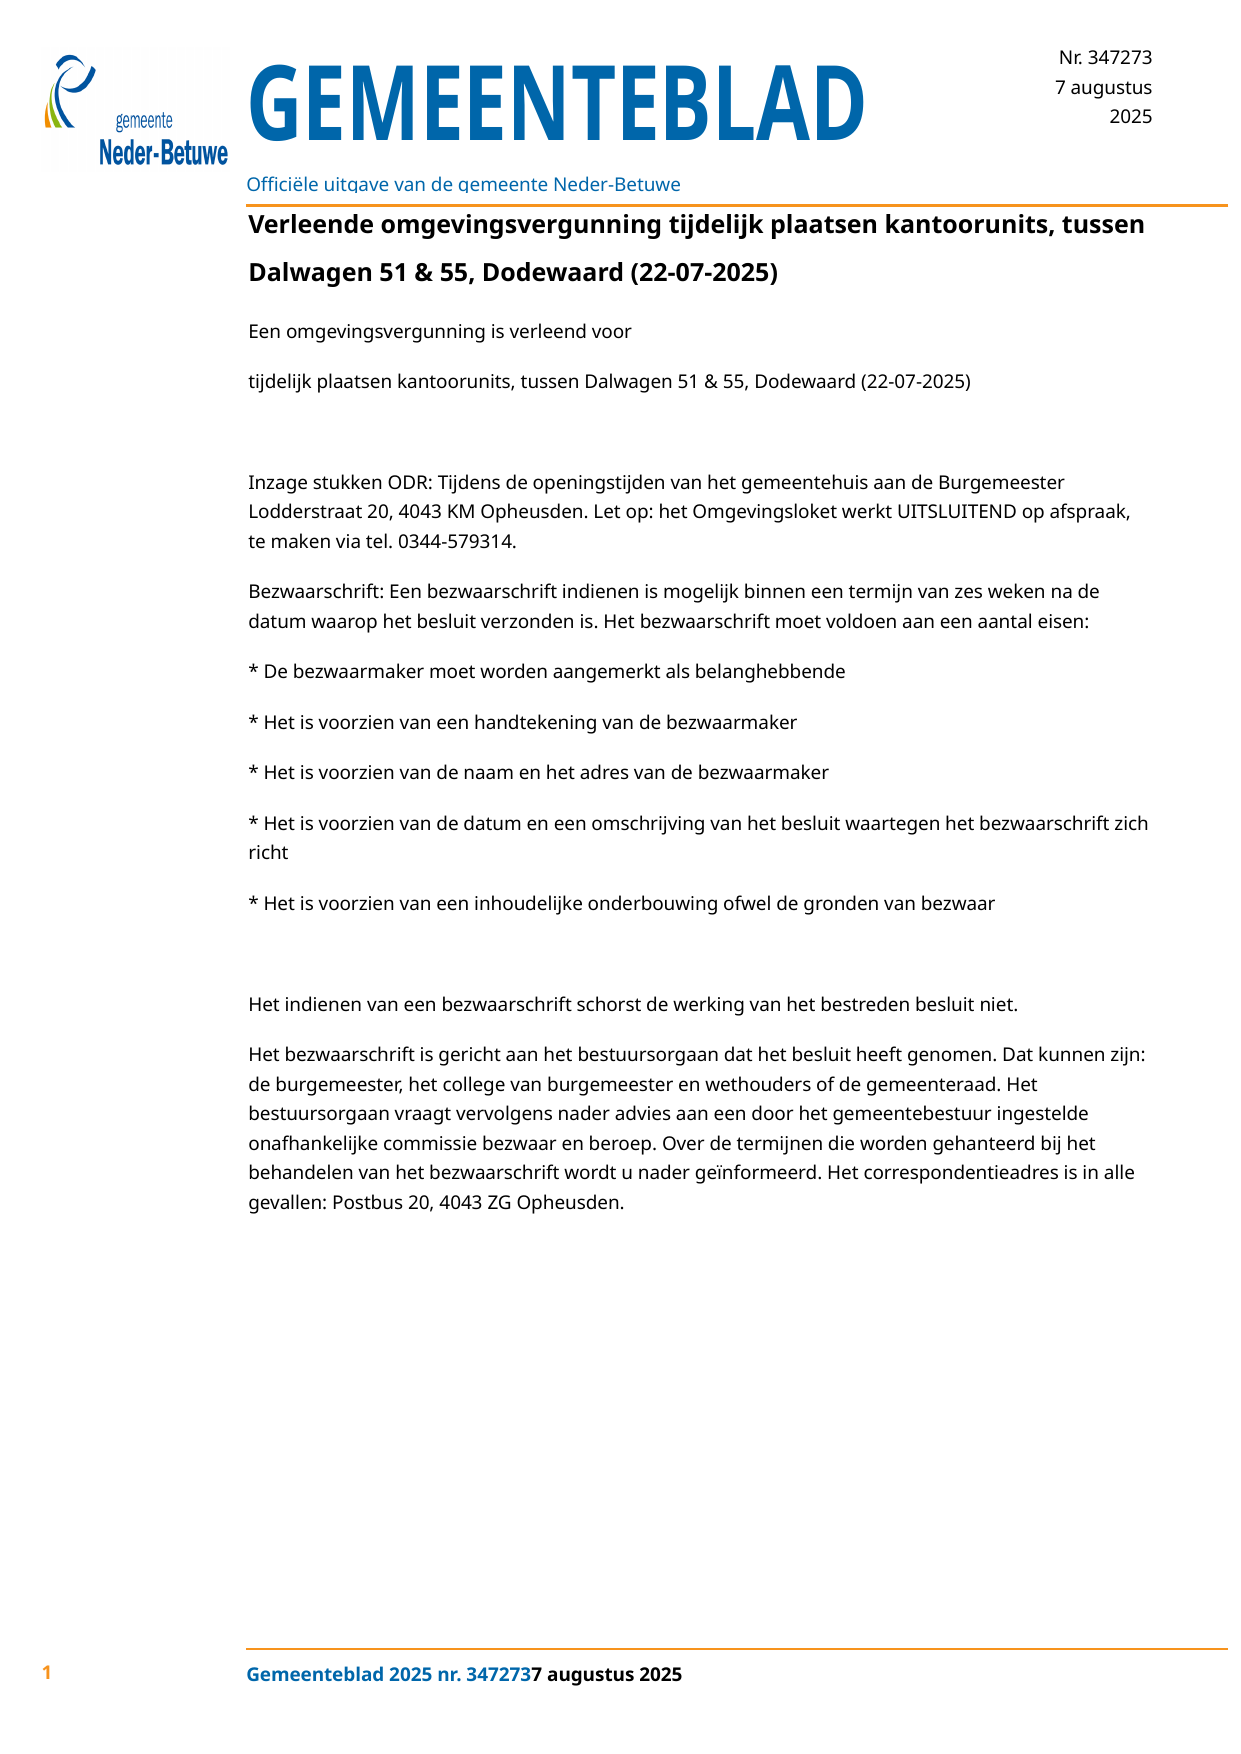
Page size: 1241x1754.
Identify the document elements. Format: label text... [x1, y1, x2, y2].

text Het indienen van een bezwaarschrift schorst de werking van het bestreden besluit niet. [248, 991, 1152, 1017]
text Verleende omgevingsvergunning tijdelijk plaatsen kantoorunits, tussen Dalwagen 51 & 55, Dodewaard (22-07-2025) [248, 207, 1152, 288]
text tijdelijk plaatsen kantoorunits, tussen Dalwagen 51 & 55, Dodewaard (22-07-2025) [248, 368, 1152, 394]
text Het bezwaarschrift is gericht aan het bestuursorgaan dat het besluit heeft genomen. Dat kunnen zijn: de burgemeester, het college van burgemeester en wethouders of de gemeenteraad. Het bestuursorgaan vraagt vervolgens nader advies aan een door het gemeentebestuur ingestelde onafhankelijke commissie bezwaar en beroep. Over de termijnen die worden gehanteerd bij het behandelen van het bezwaarschrift wordt u nader geïnformeerd. Het correspondentieadres is in alle gevallen: Postbus 20, 4043 ZG Opheusden. [248, 1041, 1152, 1215]
text * Het is voorzien van een handtekening van de bezwaarmaker [248, 709, 1152, 735]
text Bezwaarschrift: Een bezwaarschrift indienen is mogelijk binnen een termijn van zes weken na de datum waarop het besluit verzonden is. Het bezwaarschrift moet voldoen aan een aantal eisen: [248, 579, 1152, 634]
text * De bezwaarmaker moet worden aangemerkt als belanghebbende [248, 659, 1152, 684]
text Een omgevingsvergunning is verleend voor [248, 318, 1152, 344]
text * Het is voorzien van een inhoudelijke onderbouwing ofwel de gronden van bezwaar [248, 890, 1152, 916]
text Inzage stukken ODR: Tijdens de openingstijden van het gemeentehuis aan de Burgemeester Lodderstraat 20, 4043 KM Opheusden. Let op: het Omgevingsloket werkt UITSLUITEND op afspraak, te maken via tel. 0344-579314. [248, 469, 1152, 554]
picture [41, 47, 231, 172]
text * Het is voorzien van de datum en een omschrijving van het besluit waartegen het bezwaarschrift zich richt [248, 810, 1152, 865]
text * Het is voorzien van de naam en het adres van de bezwaarmaker [248, 759, 1152, 785]
